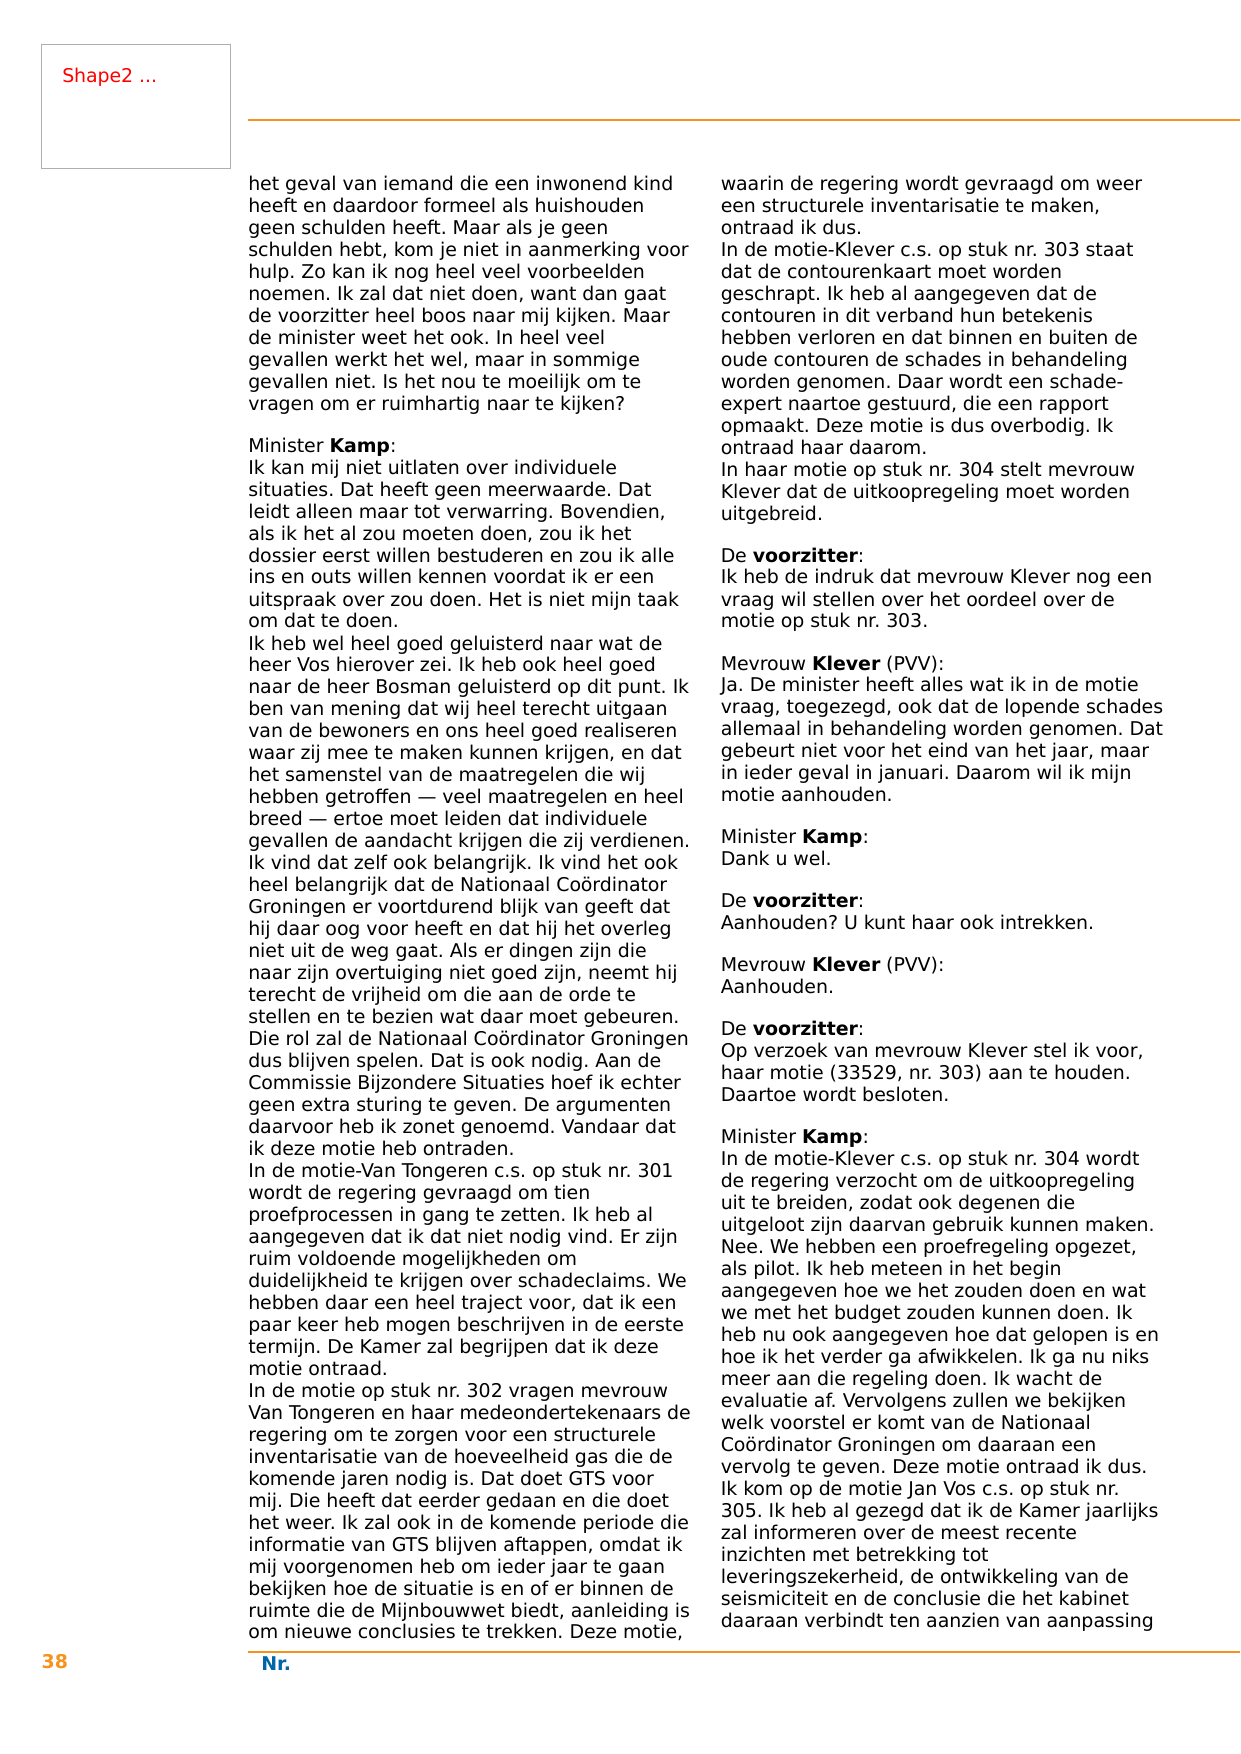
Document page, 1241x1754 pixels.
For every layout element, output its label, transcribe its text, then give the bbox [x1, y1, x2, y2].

text In de motie-Klever c.s. op stuk nr. 304 wordt de regering verzocht om de uitkoopregeling uit te breiden, zodat ook degenen die uitgeloot zijn daarvan gebruik kunnen maken. Nee. We hebben een proefregeling opgezet, als pilot. Ik heb meteen in het begin aangegeven hoe we het zouden doen en wat we met het budget zouden kunnen doen. Ik heb nu ook aangegeven hoe dat gelopen is en hoe ik het verder ga afwikkelen. Ik ga nu niks meer aan die regeling doen. Ik wacht de evaluatie af. Vervolgens zullen we bekijken welk voorstel er komt van de Nationaal Coördinator Groningen om daaraan een vervolg te geven. Deze motie ontraad ik dus. [721, 1148, 1163, 1478]
text De voorzitter: [721, 544, 1163, 566]
text Daartoe wordt besloten. [721, 1084, 1163, 1106]
text Op verzoek van mevrouw Klever stel ik voor, haar motie (33529, nr. 303) aan te houden. [721, 1040, 1163, 1084]
text Ik kan mij niet uitlaten over individuele situaties. Dat heeft geen meerwaarde. Dat leidt alleen maar tot verwarring. Bovendien, als ik het al zou moeten doen, zou ik het dossier eerst willen bestuderen en zou ik alle ins en outs willen kennen voordat ik er een uitspraak over zou doen. Het is niet mijn taak om dat te doen. [248, 457, 691, 632]
text Dank u wel. [721, 848, 1163, 870]
text Minister Kamp: [721, 826, 1163, 848]
text Minister Kamp: [248, 434, 691, 457]
text Ik heb de indruk dat mevrouw Klever nog een vraag wil stellen over het oordeel over de motie op stuk nr. 303. [721, 566, 1163, 632]
text Aanhouden. [721, 976, 1163, 998]
text Ja. De minister heeft alles wat ik in de motie vraag, toegezegd, ook dat de lopende schades allemaal in behandeling worden genomen. Dat gebeurt niet voor het eind van het jaar, maar in ieder geval in januari. Daarom wil ik mijn motie aanhouden. [721, 674, 1163, 806]
text Minister Kamp: [721, 1126, 1163, 1148]
text het geval van iemand die een inwonend kind heeft en daardoor formeel als huishouden geen schulden heeft. Maar als je geen schulden hebt, kom je niet in aanmerking voor hulp. Zo kan ik nog heel veel voorbeelden noemen. Ik zal dat niet doen, want dan gaat de voorzitter heel boos naar mij kijken. Maar de minister weet het ook. In heel veel gevallen werkt het wel, maar in sommige gevallen niet. Is het nou te moeilijk om te vragen om er ruimhartig naar te kijken? [248, 173, 691, 414]
text De voorzitter: [721, 890, 1163, 912]
text Mevrouw Klever (PVV): [721, 652, 1163, 674]
text In de motie-Van Tongeren c.s. op stuk nr. 301 wordt de regering gevraagd om tien proefprocessen in gang te zetten. Ik heb al aangegeven dat ik dat niet nodig vind. Er zijn ruim voldoende mogelijkheden om duidelijkheid te krijgen over schadeclaims. We hebben daar een heel traject voor, dat ik een paar keer heb mogen beschrijven in de eerste termijn. De Kamer zal begrijpen dat ik deze motie ontraad. [248, 1160, 691, 1380]
text Ik heb wel heel goed geluisterd naar wat de heer Vos hierover zei. Ik heb ook heel goed naar de heer Bosman geluisterd op dit punt. Ik ben van mening dat wij heel terecht uitgaan van de bewoners en ons heel goed realiseren waar zij mee te maken kunnen krijgen, en dat het samenstel van de maatregelen die wij hebben getroffen — veel maatregelen en heel breed — ertoe moet leiden dat individuele gevallen de aandacht krijgen die zij verdienen. Ik vind dat zelf ook belangrijk. Ik vind het ook heel belangrijk dat de Nationaal Coördinator Groningen er voortdurend blijk van geeft dat hij daar oog voor heeft en dat hij het overleg niet uit de weg gaat. Als er dingen zijn die naar zijn overtuiging niet goed zijn, neemt hij terecht de vrijheid om die aan de orde te stellen en te bezien wat daar moet gebeuren. Die rol zal de Nationaal Coördinator Groningen dus blijven spelen. Dat is ook nodig. Aan de Commissie Bijzondere Situaties hoef ik echter geen extra sturing te geven. De argumenten daarvoor heb ik zonet genoemd. Vandaar dat ik deze motie heb ontraden. [248, 632, 691, 1160]
text In haar motie op stuk nr. 304 stelt mevrouw Klever dat de uitkoopregeling moet worden uitgebreid. [721, 458, 1163, 524]
text Aanhouden? U kunt haar ook intrekken. [721, 912, 1163, 934]
text waarin de regering wordt gevraagd om weer een structurele inventarisatie te maken, ontraad ik dus. [721, 173, 1163, 239]
text Mevrouw Klever (PVV): [721, 954, 1163, 976]
text In de motie-Klever c.s. op stuk nr. 303 staat dat de contourenkaart moet worden geschrapt. Ik heb al aangegeven dat de contouren in dit verband hun betekenis hebben verloren en dat binnen en buiten de oude contouren de schades in behandeling worden genomen. Daar wordt een schade-expert naartoe gestuurd, die een rapport opmaakt. Deze motie is dus overbodig. Ik ontraad haar daarom. [721, 239, 1163, 458]
text In de motie op stuk nr. 302 vragen mevrouw Van Tongeren en haar medeondertekenaars de regering om te zorgen voor een structurele inventarisatie van de hoeveelheid gas die de komende jaren nodig is. Dat doet GTS voor mij. Die heeft dat eerder gedaan en die doet het weer. Ik zal ook in de komende periode die informatie van GTS blijven aftappen, omdat ik mij voorgenomen heb om ieder jaar te gaan bekijken hoe de situatie is en of er binnen de ruimte die de Mijnbouwwet biedt, aanleiding is om nieuwe conclusies te trekken. Deze motie, [248, 1380, 691, 1643]
text Ik kom op de motie Jan Vos c.s. op stuk nr. 305. Ik heb al gezegd dat ik de Kamer jaarlijks zal informeren over de meest recente inzichten met betrekking tot leveringszekerheid, de ontwikkeling van de seismiciteit en de conclusie die het kabinet daaraan verbindt ten aanzien van aanpassing [721, 1478, 1163, 1632]
text De voorzitter: [721, 1018, 1163, 1040]
